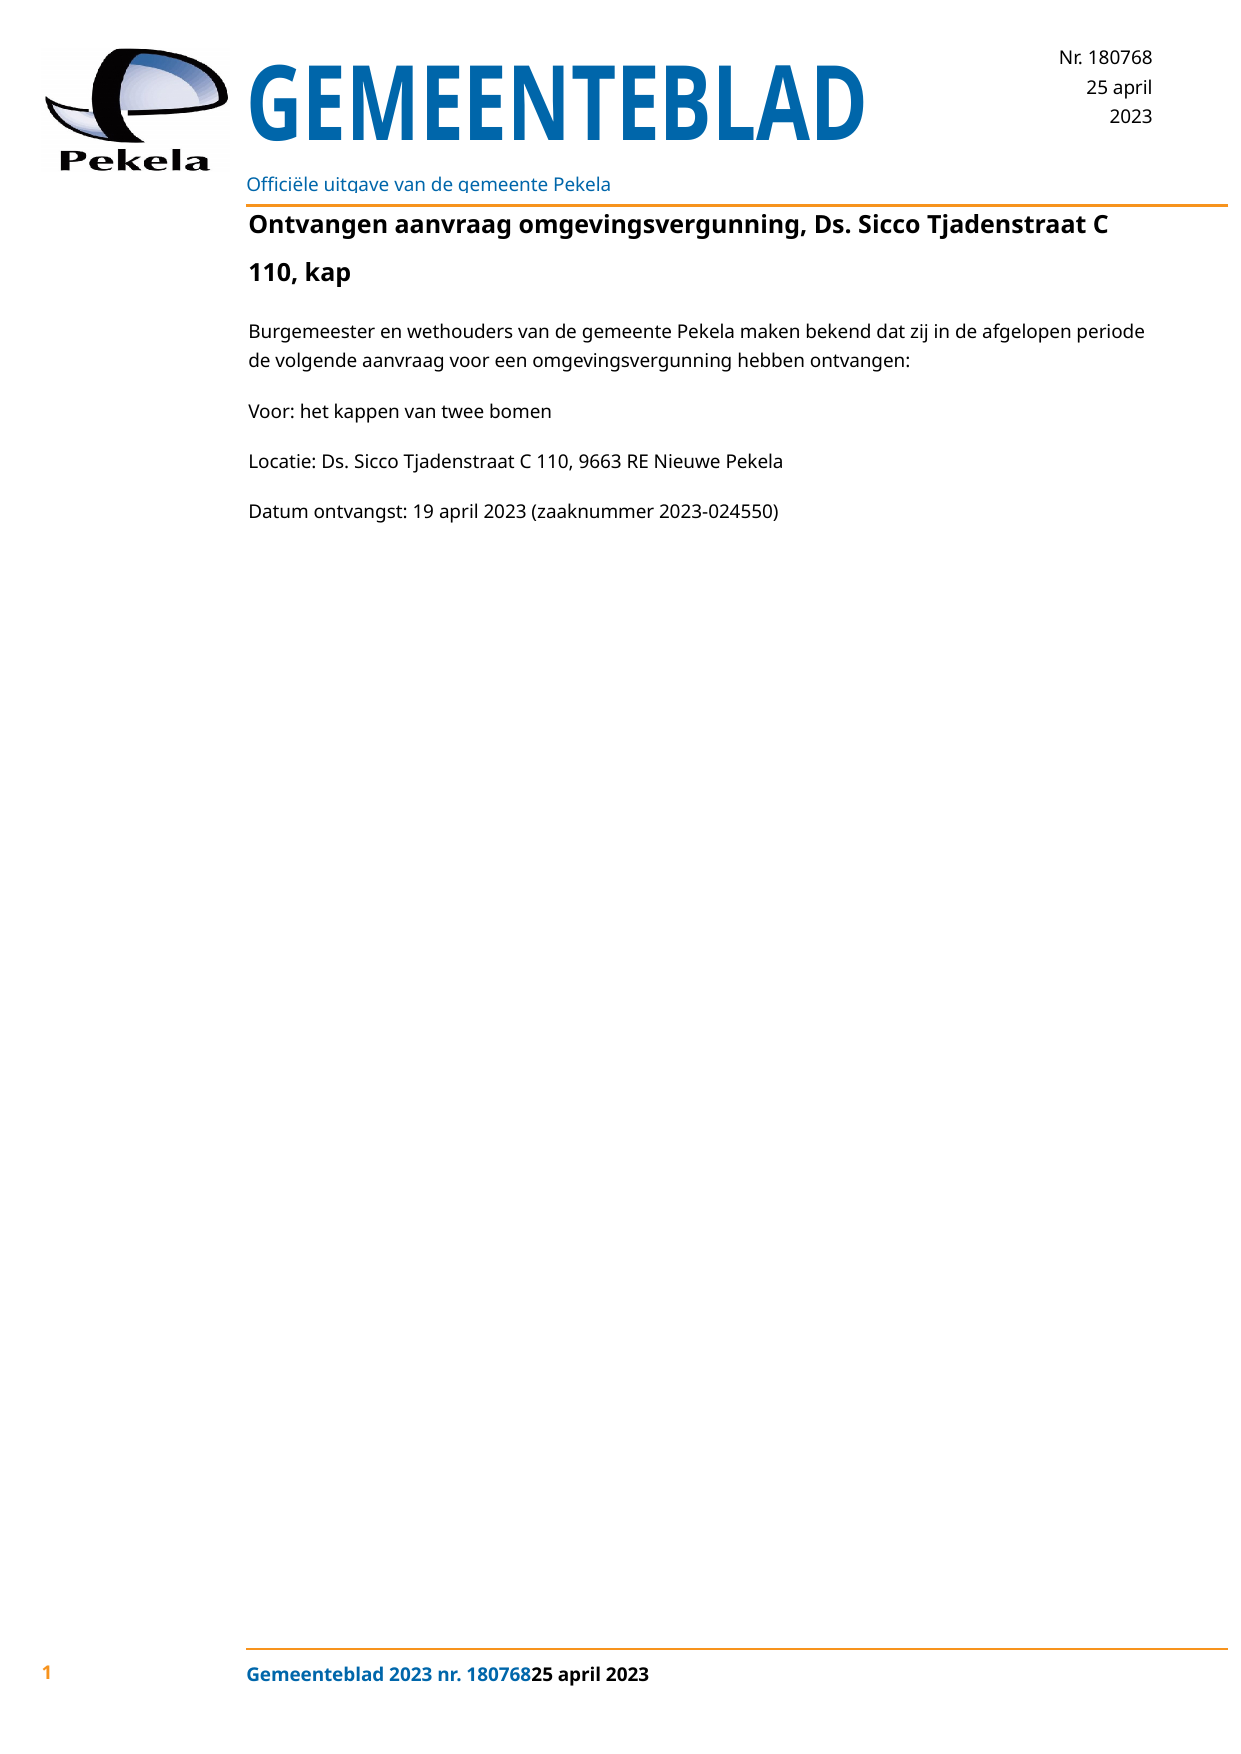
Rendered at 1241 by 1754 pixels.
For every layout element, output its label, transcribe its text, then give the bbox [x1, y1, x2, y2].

text Burgemeester en wethouders van de gemeente Pekela maken bekend dat zij in de afgelopen periode de volgende aanvraag voor een omgevingsvergunning hebben ontvangen: [248, 318, 1152, 373]
text Ontvangen aanvraag omgevingsvergunning, Ds. Sicco Tjadenstraat C 110, kap [248, 207, 1152, 288]
text Datum ontvangst: 19 april 2023 (zaaknummer 2023-024550) [248, 499, 1152, 524]
text Locatie: Ds. Sicco Tjadenstraat C 110, 9663 RE Nieuwe Pekela [248, 448, 1152, 474]
text Voor: het kappen van twee bomen [248, 398, 1152, 424]
picture [41, 47, 231, 172]
